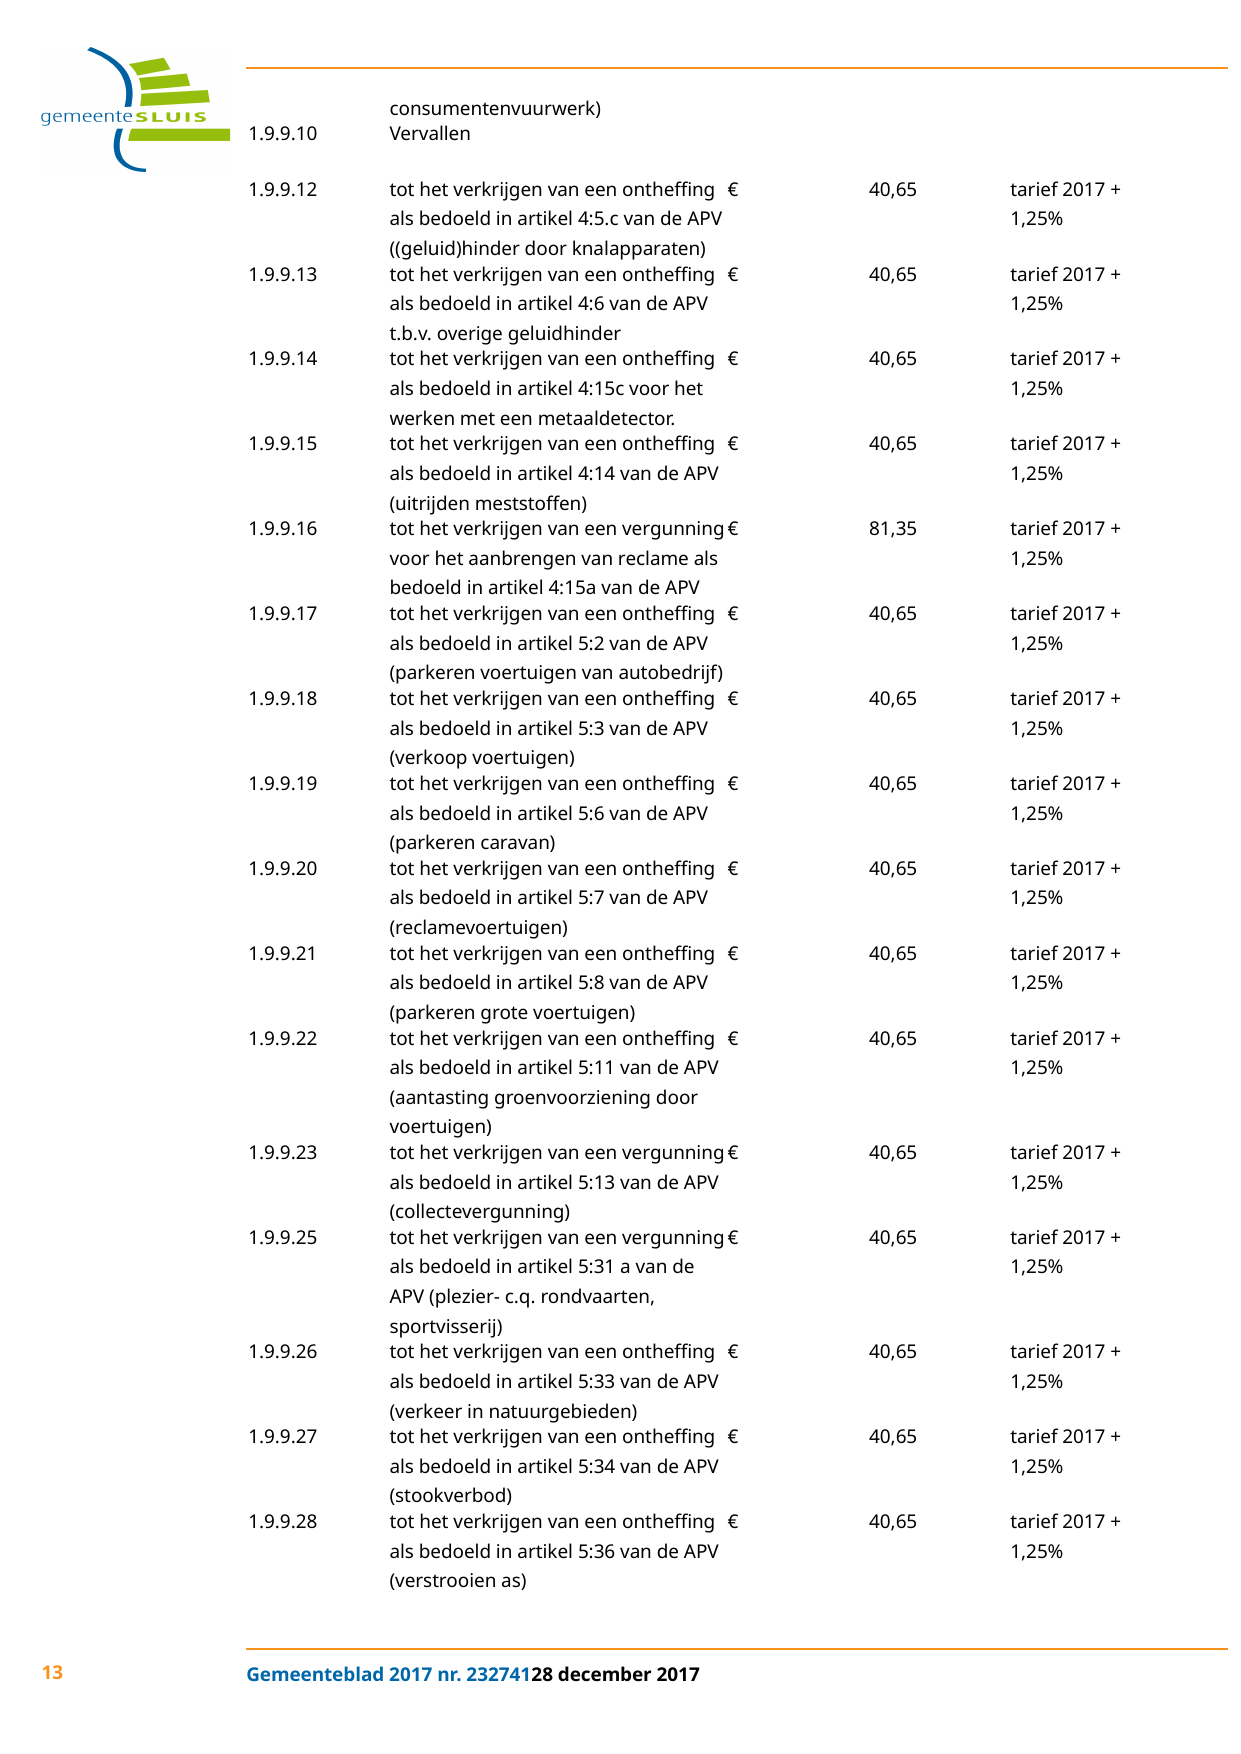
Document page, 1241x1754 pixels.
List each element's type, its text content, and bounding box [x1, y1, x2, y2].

table_cell 40,65 [869, 1424, 1010, 1508]
table_cell € [728, 855, 869, 940]
table_cell 1.9.9.20 [248, 855, 389, 940]
table_cell 1.9.9.23 [248, 1139, 389, 1224]
table_cell Vervallen [389, 121, 727, 176]
table_cell tarief 2017 + 1,25% [1010, 346, 1152, 431]
table_cell 40,65 [869, 1339, 1010, 1423]
table_cell 1.9.9.16 [248, 515, 389, 600]
table_cell tarief 2017 + 1,25% [1010, 600, 1152, 685]
table_cell 40,65 [869, 1139, 1010, 1224]
table_cell 40,65 [869, 1224, 1010, 1339]
table_cell 40,65 [869, 600, 1010, 685]
table_cell 1.9.9.10 [248, 121, 389, 176]
table_cell 1.9.9.12 [248, 176, 389, 261]
table_cell tot het verkrijgen van een ontheffing als bedoeld in artikel 5:36 van de APV (verstrooien as) [389, 1509, 727, 1593]
table_cell 1.9.9.13 [248, 261, 389, 346]
table_cell tarief 2017 + 1,25% [1010, 261, 1152, 346]
table_cell 40,65 [869, 685, 1010, 770]
table_cell 40,65 [869, 1025, 1010, 1139]
table_cell [869, 121, 1010, 176]
table_cell tot het verkrijgen van een vergunning als bedoeld in artikel 5:31 a van de APV (plezier- c.q. rondvaarten, sportvisserij) [389, 1224, 727, 1339]
table_cell € [728, 770, 869, 855]
table_cell 1.9.9.15 [248, 431, 389, 515]
table_cell 1.9.9.17 [248, 600, 389, 685]
picture [41, 47, 231, 172]
table_cell 40,65 [869, 855, 1010, 940]
table_cell 1.9.9.25 [248, 1224, 389, 1339]
table_cell tot het verkrijgen van een ontheffing als bedoeld in artikel 5:3 van de APV (verkoop voertuigen) [389, 685, 727, 770]
table_cell 1.9.9.19 [248, 770, 389, 855]
table_cell tarief 2017 + 1,25% [1010, 855, 1152, 940]
table_cell € [728, 1509, 869, 1593]
table_cell tot het verkrijgen van een vergunning als bedoeld in artikel 5:13 van de APV (collectevergunning) [389, 1139, 727, 1224]
table_cell tarief 2017 + 1,25% [1010, 940, 1152, 1025]
table_cell tot het verkrijgen van een ontheffing als bedoeld in artikel 5:34 van de APV (stookverbod) [389, 1424, 727, 1508]
table_cell 1.9.9.27 [248, 1424, 389, 1508]
table_cell € [728, 1224, 869, 1339]
table_cell 81,35 [869, 515, 1010, 600]
table_cell € [728, 1339, 869, 1423]
table_cell tot het verkrijgen van een ontheffing als bedoeld in artikel 5:11 van de APV (aantasting groenvoorziening door voertuigen) [389, 1025, 727, 1139]
table_cell tarief 2017 + 1,25% [1010, 1339, 1152, 1423]
table_cell € [728, 940, 869, 1025]
table_cell tarief 2017 + 1,25% [1010, 1224, 1152, 1339]
table_cell tarief 2017 + 1,25% [1010, 685, 1152, 770]
table_cell tarief 2017 + 1,25% [1010, 1025, 1152, 1139]
table_cell tot het verkrijgen van een ontheffing als bedoeld in artikel 4:14 van de APV (uitrijden meststoffen) [389, 431, 727, 515]
table_cell tot het verkrijgen van een ontheffing als bedoeld in artikel 5:6 van de APV (parkeren caravan) [389, 770, 727, 855]
table_cell tot het verkrijgen van een vergunning voor het aanbrengen van reclame als bedoeld in artikel 4:15a van de APV [389, 515, 727, 600]
table_cell consumentenvuurwerk) [389, 95, 727, 121]
table_cell [1010, 95, 1152, 121]
table_cell tarief 2017 + 1,25% [1010, 176, 1152, 261]
table_cell € [728, 346, 869, 431]
table_cell € [728, 515, 869, 600]
table_cell 1.9.9.14 [248, 346, 389, 431]
table_cell [248, 95, 389, 121]
table_cell 40,65 [869, 770, 1010, 855]
table_cell [728, 121, 869, 176]
table_cell € [728, 261, 869, 346]
table_cell tot het verkrijgen van een ontheffing als bedoeld in artikel 4:6 van de APV t.b.v. overige geluidhinder [389, 261, 727, 346]
table_cell 1.9.9.22 [248, 1025, 389, 1139]
table_cell € [728, 600, 869, 685]
table_cell tarief 2017 + 1,25% [1010, 431, 1152, 515]
table_cell 40,65 [869, 176, 1010, 261]
table_cell 1.9.9.26 [248, 1339, 389, 1423]
table_cell € [728, 1139, 869, 1224]
table_cell tarief 2017 + 1,25% [1010, 1139, 1152, 1224]
table_cell 40,65 [869, 431, 1010, 515]
table_cell [869, 95, 1010, 121]
table_cell € [728, 176, 869, 261]
table_cell 40,65 [869, 346, 1010, 431]
table_cell tot het verkrijgen van een ontheffing als bedoeld in artikel 4:5.c van de APV ((geluid)hinder door knalapparaten) [389, 176, 727, 261]
table_cell [1010, 121, 1152, 176]
table_cell 1.9.9.21 [248, 940, 389, 1025]
table_cell tot het verkrijgen van een ontheffing als bedoeld in artikel 5:8 van de APV (parkeren grote voertuigen) [389, 940, 727, 1025]
table_cell € [728, 431, 869, 515]
table_cell € [728, 1025, 869, 1139]
table_cell € [728, 1424, 869, 1508]
table_cell 1.9.9.28 [248, 1509, 389, 1593]
table_cell tarief 2017 + 1,25% [1010, 1509, 1152, 1593]
table_cell tarief 2017 + 1,25% [1010, 770, 1152, 855]
table_cell 40,65 [869, 261, 1010, 346]
table_cell 1.9.9.18 [248, 685, 389, 770]
table_cell tarief 2017 + 1,25% [1010, 515, 1152, 600]
table_cell [728, 95, 869, 121]
table_cell tarief 2017 + 1,25% [1010, 1424, 1152, 1508]
table_cell € [728, 685, 869, 770]
table_cell tot het verkrijgen van een ontheffing als bedoeld in artikel 5:33 van de APV (verkeer in natuurgebieden) [389, 1339, 727, 1423]
table_cell 40,65 [869, 1509, 1010, 1593]
table_cell tot het verkrijgen van een ontheffing als bedoeld in artikel 5:2 van de APV (parkeren voertuigen van autobedrijf) [389, 600, 727, 685]
table_cell tot het verkrijgen van een ontheffing als bedoeld in artikel 4:15c voor het werken met een metaaldetector. [389, 346, 727, 431]
table_cell 40,65 [869, 940, 1010, 1025]
table_cell tot het verkrijgen van een ontheffing als bedoeld in artikel 5:7 van de APV (reclamevoertuigen) [389, 855, 727, 940]
